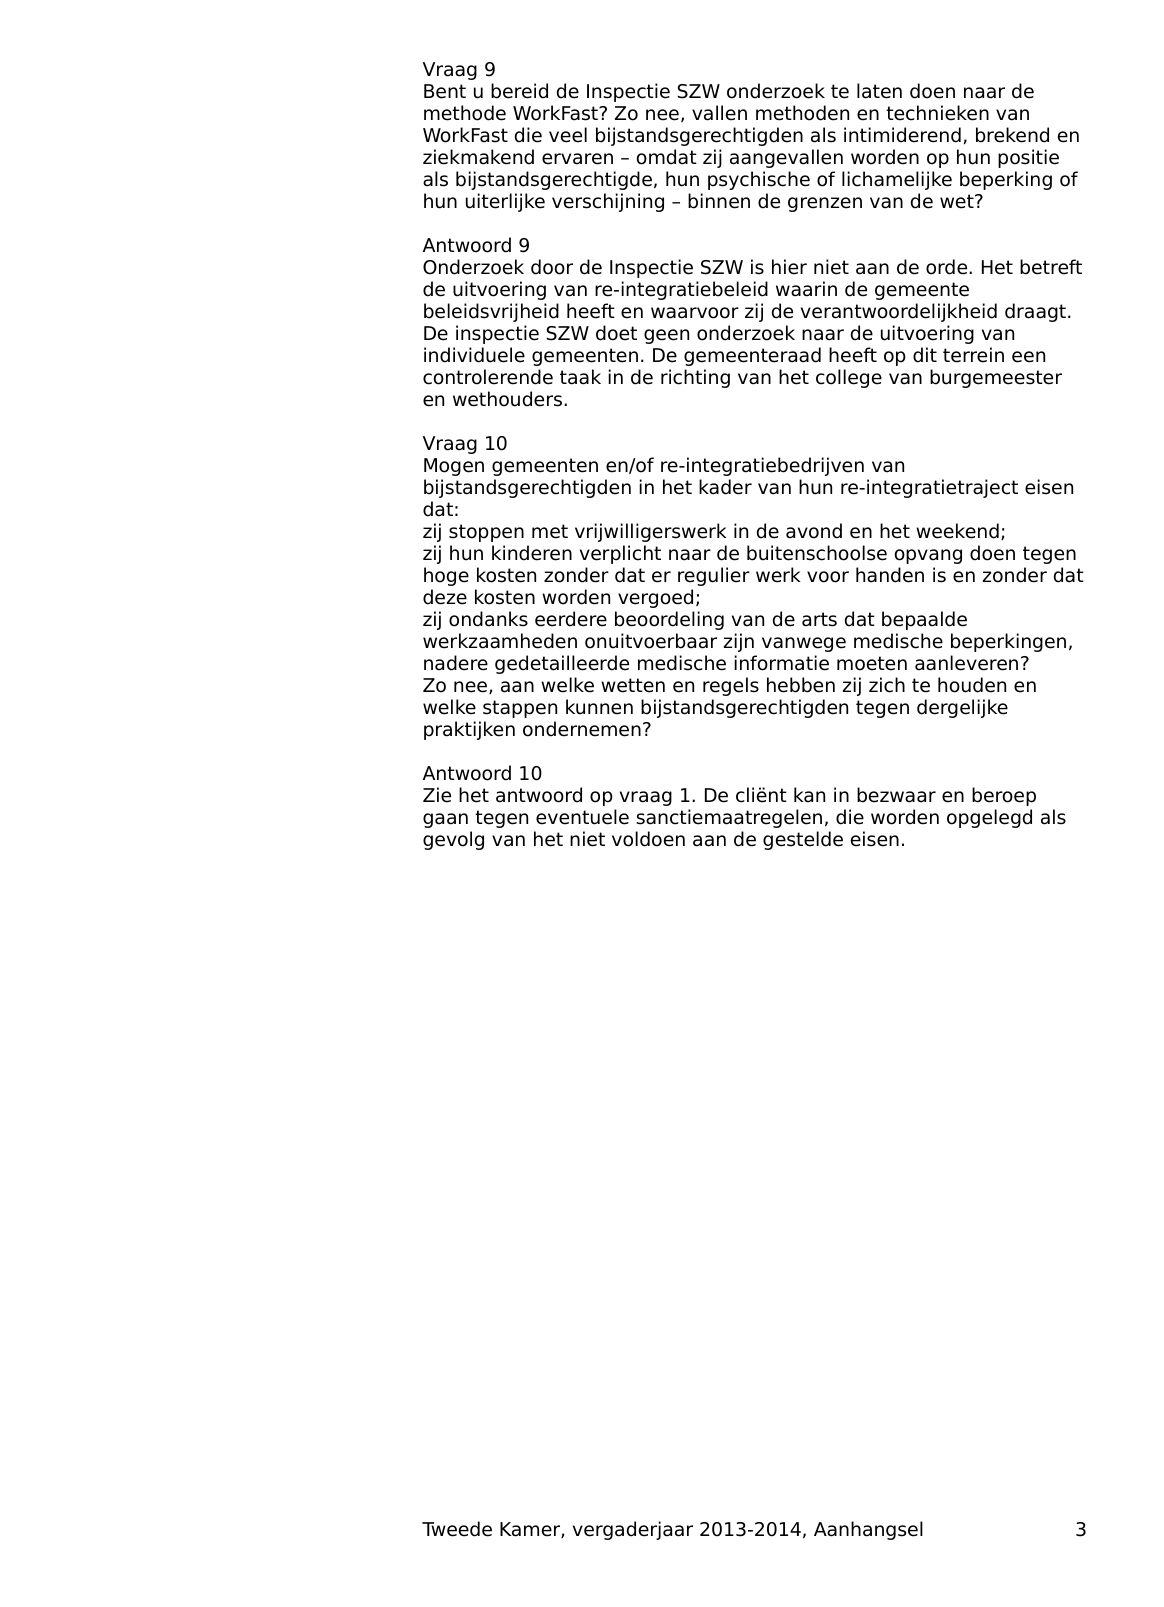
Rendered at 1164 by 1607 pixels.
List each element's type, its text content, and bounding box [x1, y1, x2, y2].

text zij stoppen met vrijwilligerswerk in de avond en het weekend; [422, 521, 1087, 543]
text zij hun kinderen verplicht naar de buitenschoolse opvang doen tegen hoge kosten zonder dat er regulier werk voor handen is en zonder dat deze kosten worden vergoed; [422, 543, 1087, 609]
text zij ondanks eerdere beoordeling van de arts dat bepaalde werkzaamheden onuitvoerbaar zijn vanwege medische beperkingen, nadere gedetailleerde medische informatie moeten aanleveren? [422, 609, 1087, 675]
text Onderzoek door de Inspectie SZW is hier niet aan de orde. Het betreft de uitvoering van re-integratiebeleid waarin de gemeente beleidsvrijheid heeft en waarvoor zij de verantwoordelijkheid draagt. De inspectie SZW doet geen onderzoek naar de uitvoering van individuele gemeenten. De gemeenteraad heeft op dit terrein een controlerende taak in de richting van het college van burgemeester en wethouders. [422, 257, 1087, 411]
text Bent u bereid de Inspectie SZW onderzoek te laten doen naar de methode WorkFast? Zo nee, vallen methoden en technieken van WorkFast die veel bijstandsgerechtigden als intimiderend, brekend en ziekmakend ervaren – omdat zij aangevallen worden op hun positie als bijstandsgerechtigde, hun psychische of lichamelijke beperking of hun uiterlijke verschijning – binnen de grenzen van de wet? [422, 81, 1087, 213]
text Antwoord 9 [422, 235, 1087, 257]
text Mogen gemeenten en/of re-integratiebedrijven van bijstandsgerechtigden in het kader van hun re-integratietraject eisen dat: [422, 455, 1087, 521]
text Zie het antwoord op vraag 1. De cliënt kan in bezwaar en beroep gaan tegen eventuele sanctiemaatregelen, die worden opgelegd als gevolg van het niet voldoen aan de gestelde eisen. [422, 785, 1087, 851]
text Antwoord 10 [422, 763, 1087, 785]
text Vraag 10 [422, 433, 1087, 455]
text Vraag 9 [422, 59, 1087, 81]
text Zo nee, aan welke wetten en regels hebben zij zich te houden en welke stappen kunnen bijstandsgerechtigden tegen dergelijke praktijken ondernemen? [422, 675, 1087, 741]
